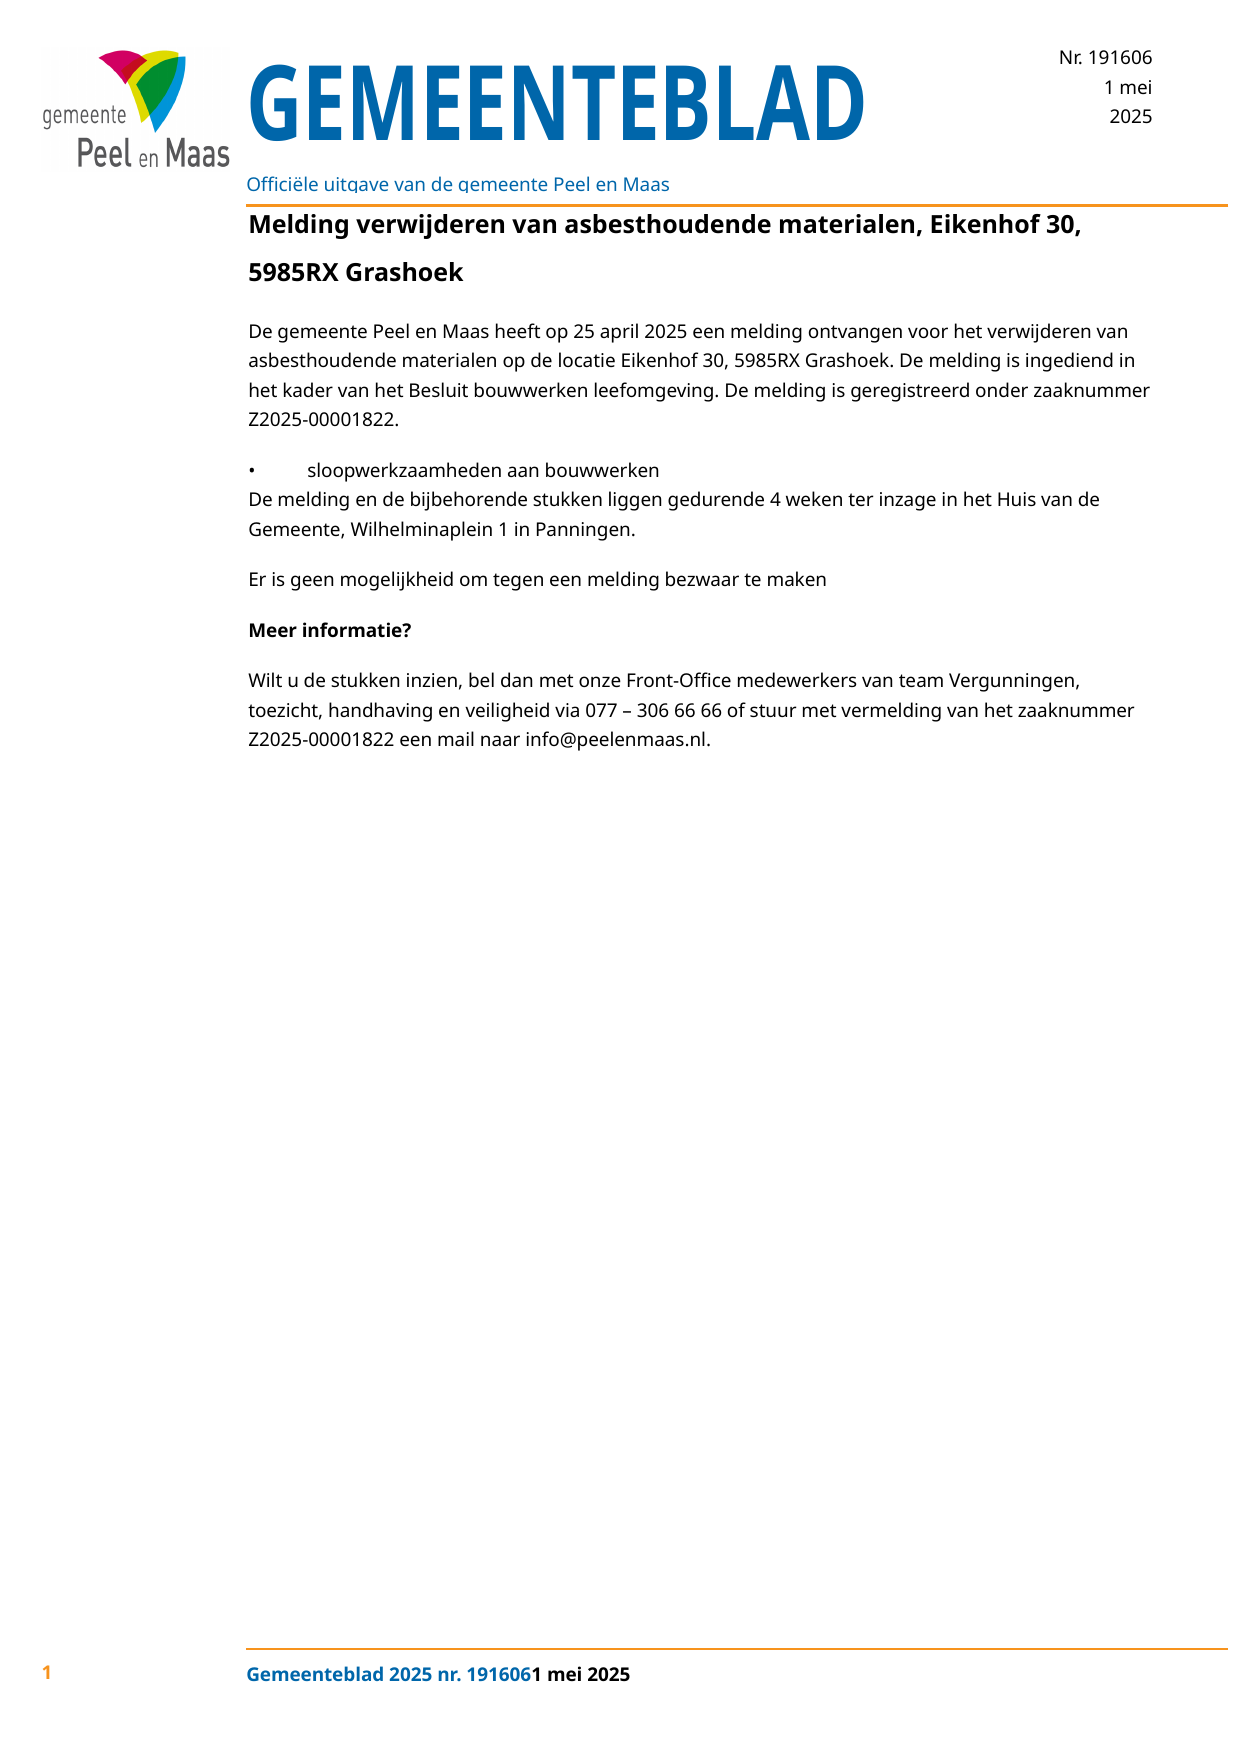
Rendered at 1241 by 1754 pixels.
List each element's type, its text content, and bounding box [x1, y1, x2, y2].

text De melding en de bijbehorende stukken liggen gedurende 4 weken ter inzage in het Huis van de Gemeente, Wilhelminaplein 1 in Panningen. [248, 487, 1152, 542]
picture [41, 47, 231, 172]
text Meer informatie? [248, 617, 1152, 643]
text Melding verwijderen van asbesthoudende materialen, Eikenhof 30, 5985RX Grashoek [248, 207, 1152, 288]
text De gemeente Peel en Maas heeft op 25 april 2025 een melding ontvangen voor het verwijderen van asbesthoudende materialen op de locatie Eikenhof 30, 5985RX Grashoek. De melding is ingediend in het kader van het Besluit bouwwerken leefomgeving. De melding is geregistreerd onder zaaknummer Z2025-00001822. [248, 318, 1152, 432]
text Er is geen mogelijkheid om tegen een melding bezwaar te maken [248, 567, 1152, 592]
text Wilt u de stukken inzien, bel dan met onze Front-Office medewerkers van team Vergunningen, toezicht, handhaving en veiligheid via 077 – 306 66 66 of stuur met vermelding van het zaaknummer Z2025-00001822 een mail naar info@peelenmaas.nl. [248, 667, 1152, 752]
list sloopwerkzaamheden aan bouwwerken [248, 457, 1152, 483]
